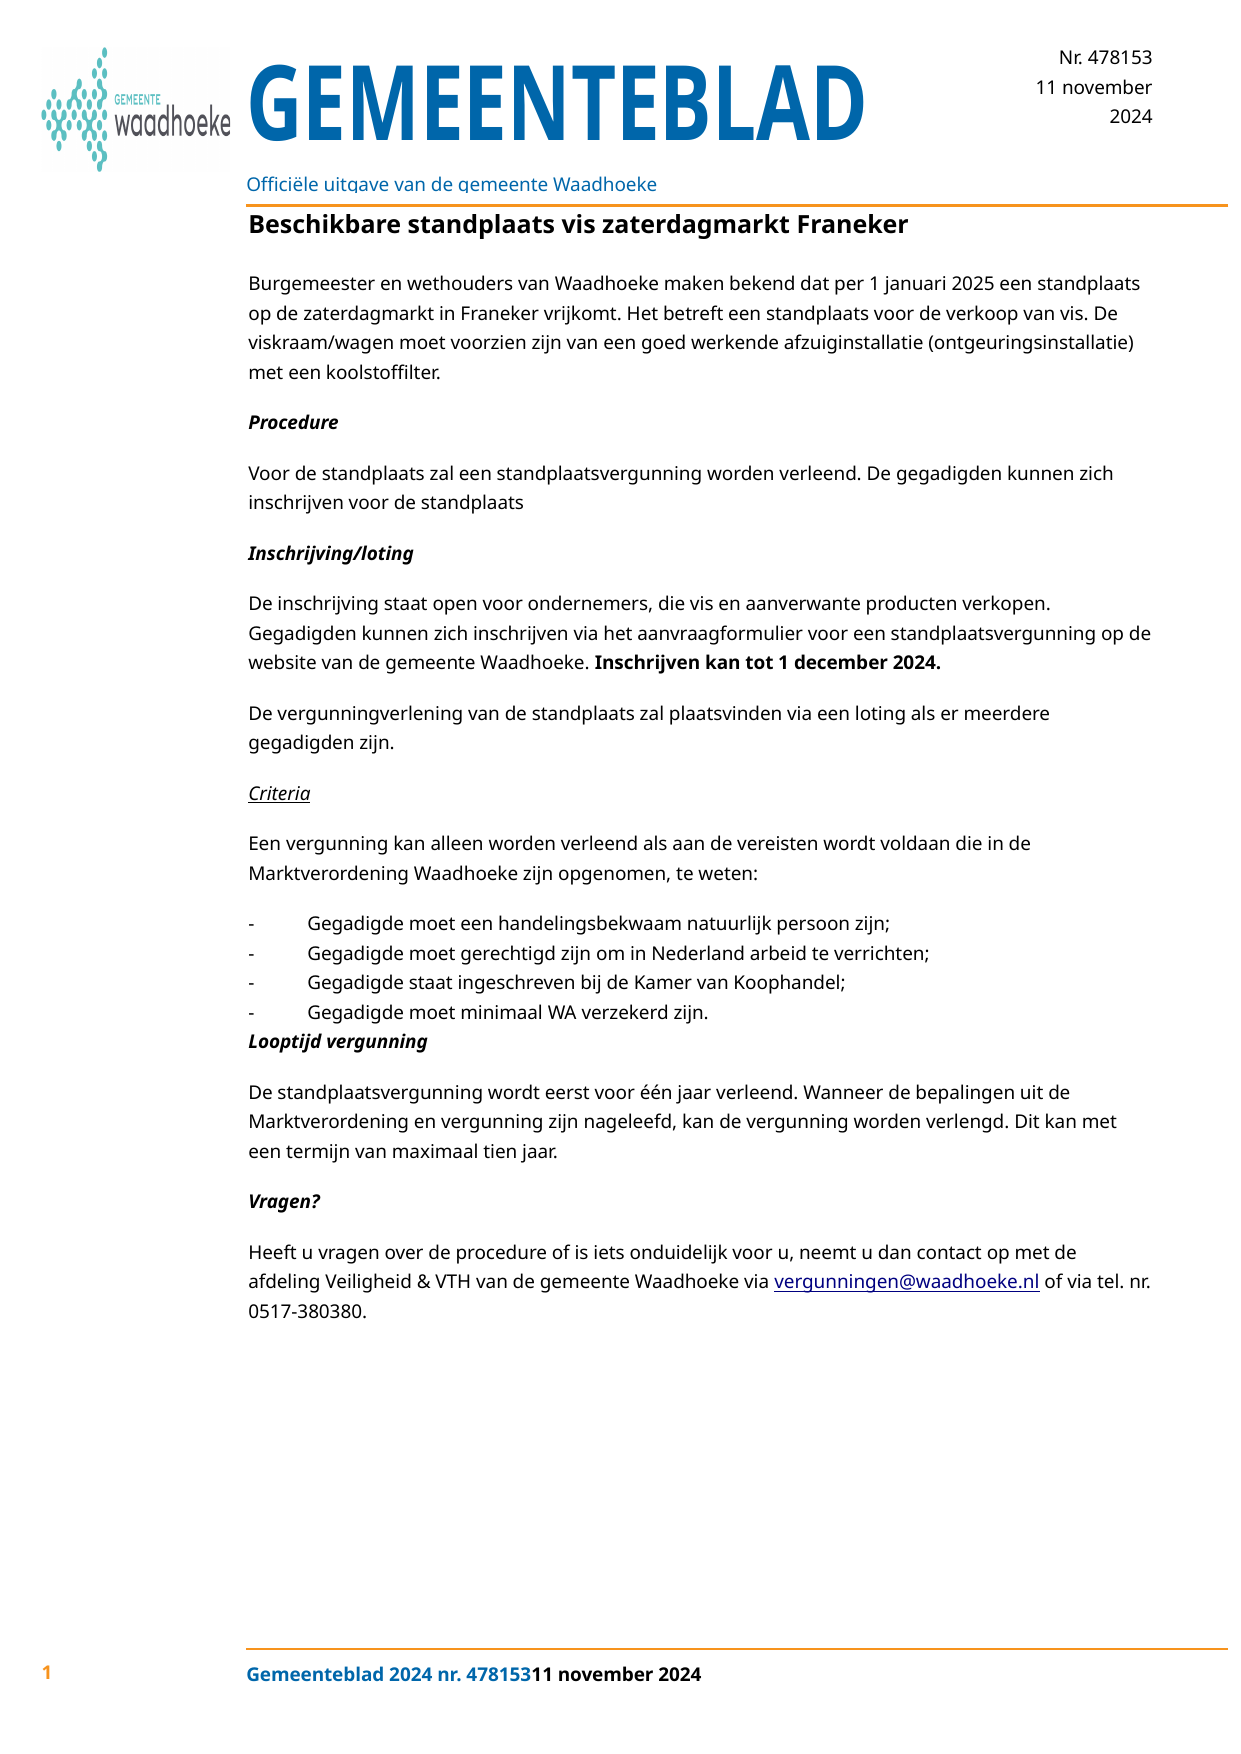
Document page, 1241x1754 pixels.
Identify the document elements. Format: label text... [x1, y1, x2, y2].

list Gegadigde moet minimaal WA verzekerd zijn. [248, 999, 1152, 1025]
picture [41, 47, 231, 172]
text De inschrijving staat open voor ondernemers, die vis en aanverwante producten verkopen. Gegadigden kunnen zich inschrijven via het aanvraagformulier voor een standplaatsvergunning op de website van de gemeente Waadhoeke. Inschrijven kan tot 1 december 2024. [248, 590, 1152, 675]
list Gegadigde moet gerechtigd zijn om in Nederland arbeid te verrichten; [248, 940, 1152, 966]
text De standplaatsvergunning wordt eerst voor één jaar verleend. Wanneer de bepalingen uit de Marktverordening en vergunning zijn nageleefd, kan de vergunning worden verlengd. Dit kan met een termijn van maximaal tien jaar. [248, 1079, 1152, 1164]
text Procedure [248, 409, 1152, 435]
text Beschikbare standplaats vis zaterdagmarkt Franeker [248, 207, 1152, 241]
text Looptijd vergunning [248, 1029, 1152, 1054]
text Burgemeester en wethouders van Waadhoeke maken bekend dat per 1 januari 2025 een standplaats op de zaterdagmarkt in Franeker vrijkomt. Het betreft een standplaats voor de verkoop van vis. De viskraam/wagen moet voorzien zijn van een goed werkende afzuiginstallatie (ontgeuringsinstallatie) met een koolstoffilter. [248, 270, 1152, 385]
text Criteria [248, 780, 1152, 806]
text Een vergunning kan alleen worden verleend als aan de vereisten wordt voldaan die in de Marktverordening Waadhoeke zijn opgenomen, te weten: [248, 830, 1152, 886]
text Inschrijving/loting [248, 540, 1152, 566]
list Gegadigde moet een handelingsbekwaam natuurlijk persoon zijn; [248, 910, 1152, 936]
text Heeft u vragen over de procedure of is iets onduidelijk voor u, neemt u dan contact op met de afdeling Veiligheid & VTH van de gemeente Waadhoeke via vergunningen@waadhoeke.nl of via tel. nr. 0517-380380. [248, 1239, 1152, 1324]
text Voor de standplaats zal een standplaatsvergunning worden verleend. De gegadigden kunnen zich inschrijven voor de standplaats [248, 460, 1152, 515]
text De vergunningverlening van de standplaats zal plaatsvinden via een loting als er meerdere gegadigden zijn. [248, 700, 1152, 755]
list Gegadigde staat ingeschreven bij de Kamer van Koophandel; [248, 969, 1152, 995]
text Vragen? [248, 1189, 1152, 1214]
